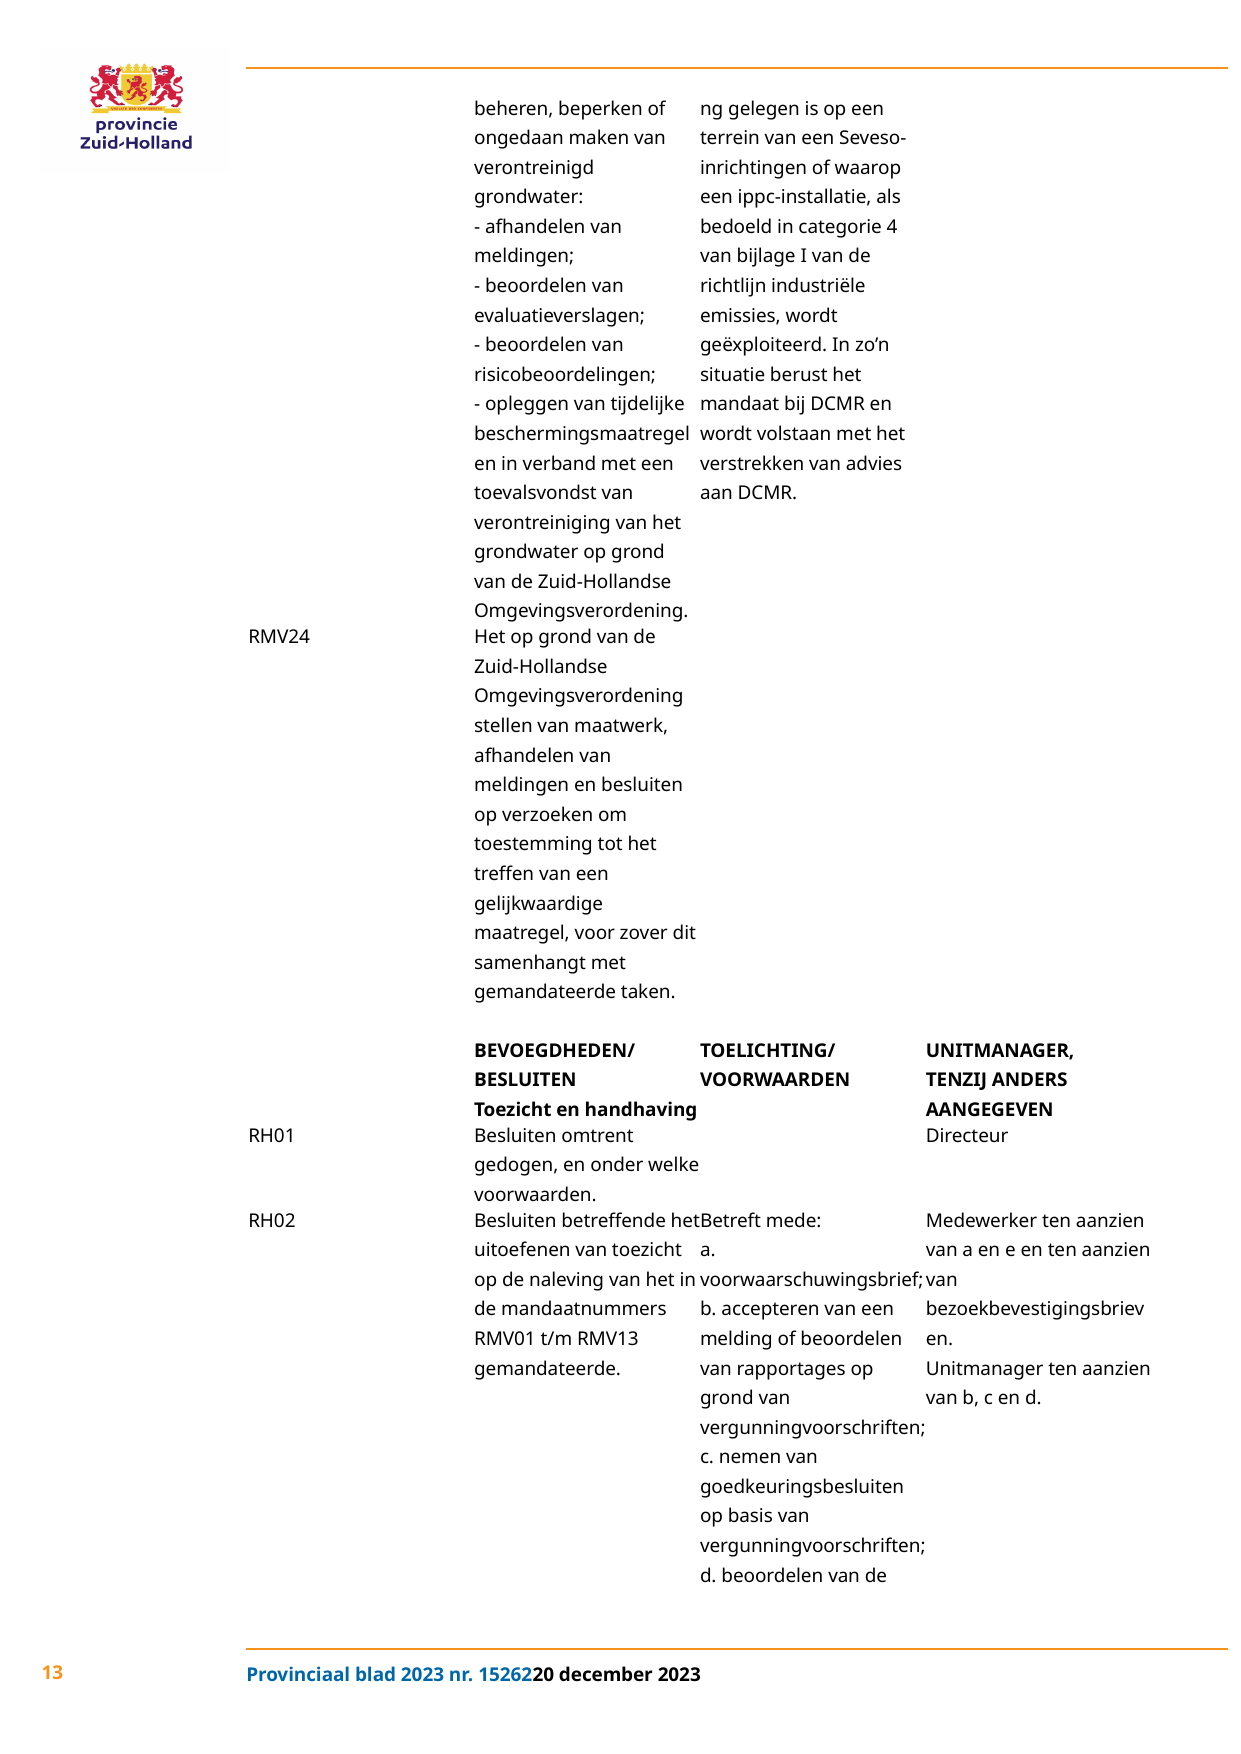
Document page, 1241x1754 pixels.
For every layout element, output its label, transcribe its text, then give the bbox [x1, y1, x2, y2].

table_cell Directeur [926, 1122, 1152, 1207]
table_cell [926, 624, 1152, 1004]
table_cell Medewerker ten aanzien van a en e en ten aanzien van bezoekbevestigingsbrieven. Unitmanager ten aanzien van b, c en d. [926, 1207, 1152, 1588]
table_header UNITMANAGER, TENZIJ ANDERS AANGEGEVEN [926, 1037, 1152, 1122]
table_cell [700, 624, 926, 1004]
table_header BEVOEGDHEDEN/BESLUITEN Toezicht en handhaving [474, 1037, 700, 1122]
table_cell Het op grond van de Zuid-Hollandse Omgevingsverordening stellen van maatwerk, afhandelen van meldingen en besluiten op verzoeken om toestemming tot het treffen van een gelijkwaardige maatregel, voor zover dit samenhangt met gemandateerde taken. [474, 624, 700, 1004]
table_cell Betreft mede: a. voorwaarschuwingsbrief; b. accepteren van een melding of beoordelen van rapportages op grond van vergunningvoorschriften; c. nemen van goedkeuringsbesluiten op basis van vergunningvoorschriften; d. beoordelen van de [700, 1207, 926, 1588]
table_cell RMV24 [248, 624, 474, 1004]
table_header TOELICHTING/ VOORWAARDEN [700, 1037, 926, 1122]
table_cell [700, 1122, 926, 1207]
table_cell beheren, beperken of ongedaan maken van verontreinigd grondwater: - afhandelen van meldingen; - beoordelen van evaluatieverslagen; - beoordelen van risicobeoordelingen; - opleggen van tijdelijke beschermingsmaatregelen in verband met een toevalsvondst van verontreiniging van het grondwater op grond van de Zuid-Hollandse Omgevingsverordening. [474, 95, 700, 623]
table_cell [926, 95, 1152, 623]
table_cell Besluiten betreffende het uitoefenen van toezicht op de naleving van het in de mandaatnummers RMV01 t/m RMV13 gemandateerde. [474, 1207, 700, 1588]
table_cell RH02 [248, 1207, 474, 1588]
table_header [248, 1037, 474, 1122]
table_cell [248, 95, 474, 623]
table_cell RH01 [248, 1122, 474, 1207]
picture [41, 47, 231, 172]
table_cell Besluiten omtrent gedogen, en onder welke voorwaarden. [474, 1122, 700, 1207]
table_cell ng gelegen is op een terrein van een Seveso-inrichtingen of waarop een ippc-installatie, als bedoeld in categorie 4 van bijlage I van de richtlijn industriële emissies, wordt geëxploiteerd. In zo’n situatie berust het mandaat bij DCMR en wordt volstaan met het verstrekken van advies aan DCMR. [700, 95, 926, 623]
